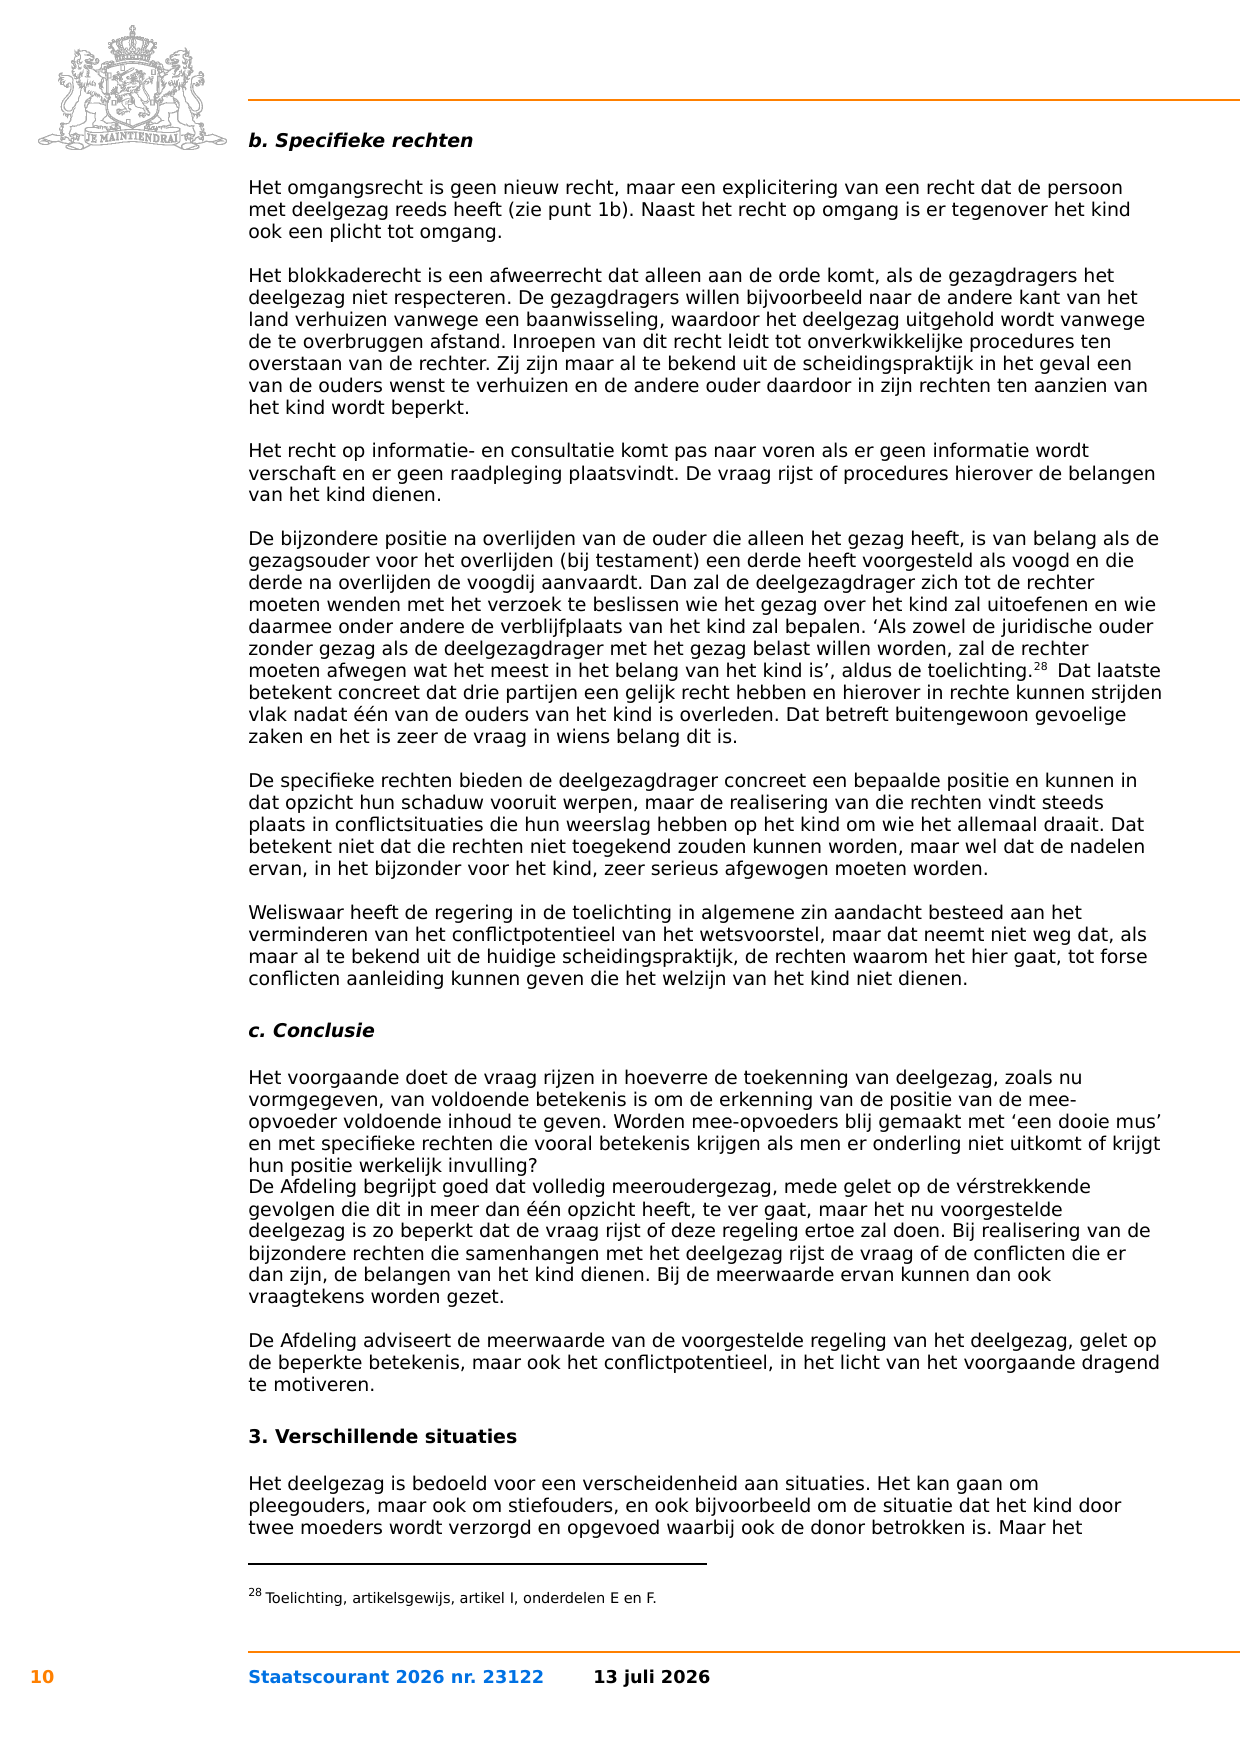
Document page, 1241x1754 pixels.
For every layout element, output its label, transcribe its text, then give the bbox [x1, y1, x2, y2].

text De bijzondere positie na overlijden van de ouder die alleen het gezag heeft, is van belang als de gezagsouder voor het overlijden (bij testament) een derde heeft voorgesteld als voogd en die derde na overlijden de voogdij aanvaardt. Dan zal de deelgezagdrager zich tot de rechter moeten wenden met het verzoek te beslissen wie het gezag over het kind zal uitoefenen en wie daarmee onder andere de verblijfplaats van het kind zal bepalen. ‘Als zowel de juridische ouder zonder gezag als de deelgezagdrager met het gezag belast willen worden, zal de rechter moeten afwegen wat het meest in het belang van het kind is’, aldus de toelichting. Dat laatste betekent concreet dat drie partijen een gelijk recht hebben en hierover in rechte kunnen strijden vlak nadat één van de ouders van het kind is overleden. Dat betreft buitengewoon gevoelige zaken en het is zeer de vraag in wiens belang dit is. [248, 528, 1163, 748]
text Weliswaar heeft de regering in de toelichting in algemene zin aandacht besteed aan het verminderen van het conflictpotentieel van het wetsvoorstel, maar dat neemt niet weg dat, als maar al te bekend uit de huidige scheidingspraktijk, de rechten waarom het hier gaat, tot forse conflicten aanleiding kunnen geven die het welzijn van het kind niet dienen. [248, 902, 1163, 989]
text Het deelgezag is bedoeld voor een verscheidenheid aan situaties. Het kan gaan om pleegouders, maar ook om stiefouders, en ook bijvoorbeeld om de situatie dat het kind door twee moeders wordt verzorgd en opgevoed waarbij ook de donor betrokken is. Maar het [248, 1473, 1163, 1539]
text Het blokkaderecht is een afweerrecht dat alleen aan de orde komt, als de gezagdragers het deelgezag niet respecteren. De gezagdragers willen bijvoorbeeld naar de andere kant van het land verhuizen vanwege een baanwisseling, waardoor het deelgezag uitgehold wordt vanwege de te overbruggen afstand. Inroepen van dit recht leidt tot onverkwikkelijke procedures ten overstaan van de rechter. Zij zijn maar al te bekend uit de scheidingspraktijk in het geval een van de ouders wenst te verhuizen en de andere ouder daardoor in zijn rechten ten aanzien van het kind wordt beperkt. [248, 265, 1163, 418]
text Het recht op informatie- en consultatie komt pas naar voren als er geen informatie wordt verschaft en er geen raadpleging plaatsvindt. De vraag rijst of procedures hierover de belangen van het kind dienen. [248, 440, 1163, 506]
text De specifieke rechten bieden de deelgezagdrager concreet een bepaalde positie en kunnen in dat opzicht hun schaduw vooruit werpen, maar de realisering van die rechten vindt steeds plaats in conflictsituaties die hun weerslag hebben op het kind om wie het allemaal draait. Dat betekent niet dat die rechten niet toegekend zouden kunnen worden, maar wel dat de nadelen ervan, in het bijzonder voor het kind, zeer serieus afgewogen moeten worden. [248, 770, 1163, 880]
text De Afdeling adviseert de meerwaarde van de voorgestelde regeling van het deelgezag, gelet op de beperkte betekenis, maar ook het conflictpotentieel, in het licht van het voorgaande dragend te motiveren. [248, 1330, 1163, 1396]
text Toelichting, artikelsgewijs, artikel I, onderdelen E en F. [248, 1586, 1163, 1608]
subtitle c. Conclusie [248, 1019, 1163, 1042]
text Het voorgaande doet de vraag rijzen in hoeverre de toekenning van deelgezag, zoals nu vormgegeven, van voldoende betekenis is om de erkenning van de positie van de mee-opvoeder voldoende inhoud te geven. Worden mee-opvoeders blij gemaakt met ‘een dooie mus’ en met specifieke rechten die vooral betekenis krijgen als men er onderling niet uitkomt of krijgt hun positie werkelijk invulling? [248, 1067, 1163, 1176]
text Het omgangsrecht is geen nieuw recht, maar een explicitering van een recht dat de persoon met deelgezag reeds heeft (zie punt 1b). Naast het recht op omgang is er tegenover het kind ook een plicht tot omgang. [248, 177, 1163, 243]
subtitle 3. Verschillende situaties [248, 1426, 1163, 1448]
subtitle b. Specifieke rechten [248, 130, 1163, 152]
picture [38, 25, 227, 150]
text De Afdeling begrijpt goed dat volledig meeroudergezag, mede gelet op de vérstrekkende gevolgen die dit in meer dan één opzicht heeft, te ver gaat, maar het nu voorgestelde deelgezag is zo beperkt dat de vraag rijst of deze regeling ertoe zal doen. Bij realisering van de bijzondere rechten die samenhangen met het deelgezag rijst de vraag of de conflicten die er dan zijn, de belangen van het kind dienen. Bij de meerwaarde ervan kunnen dan ook vraagtekens worden gezet. [248, 1176, 1163, 1308]
